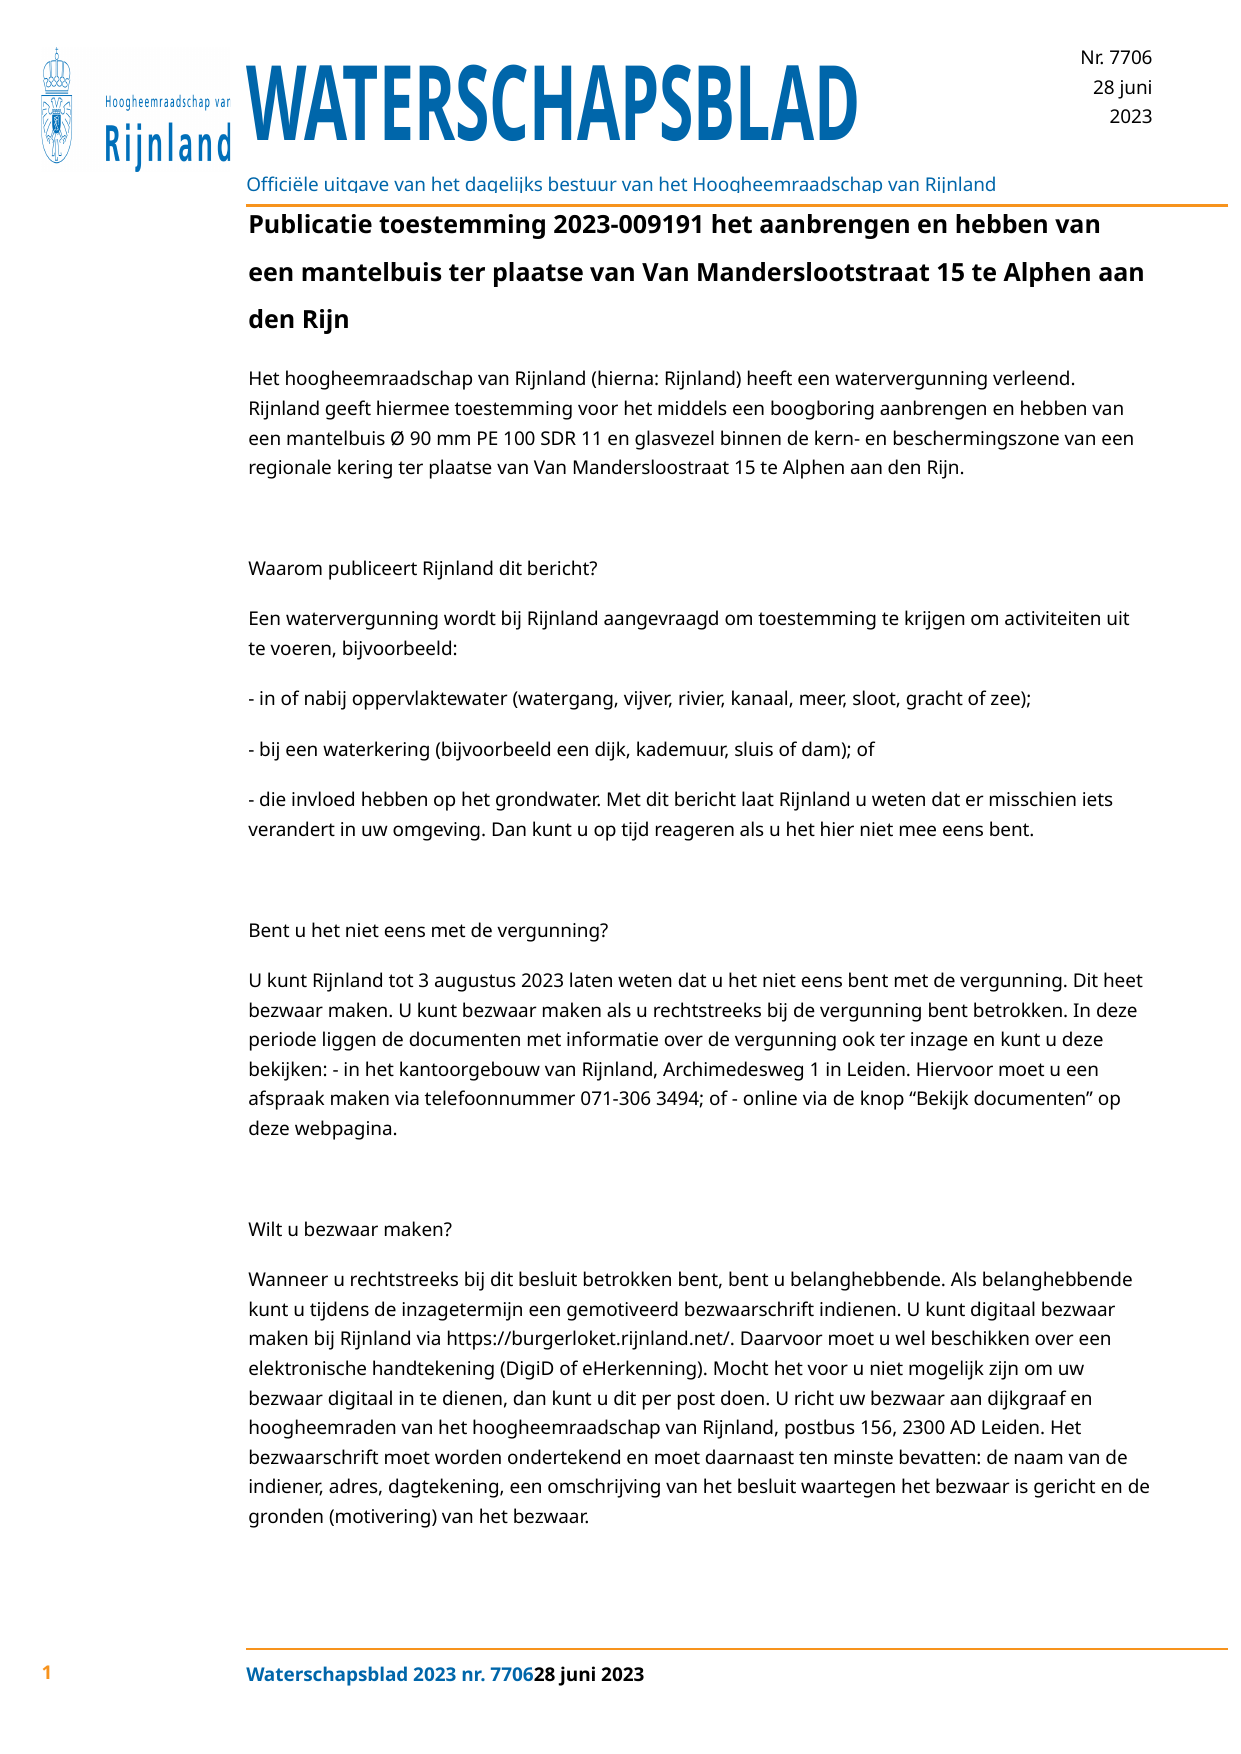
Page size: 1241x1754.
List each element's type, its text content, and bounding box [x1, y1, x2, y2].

text - die invloed hebben op het grondwater. Met dit bericht laat Rijnland u weten dat er misschien iets verandert in uw omgeving. Dan kunt u op tijd reageren als u het hier niet mee eens bent. [248, 786, 1152, 842]
text Publicatie toestemming 2023-009191 het aanbrengen en hebben van een mantelbuis ter plaatse van Van Manderslootstraat 15 te Alphen aan den Rijn [248, 207, 1152, 336]
text Wilt u bezwaar maken? [248, 1216, 1152, 1242]
text Wanneer u rechtstreeks bij dit besluit betrokken bent, bent u belanghebbende. Als belanghebbende kunt u tijdens de inzagetermijn een gemotiveerd bezwaarschrift indienen. U kunt digitaal bezwaar maken bij Rijnland via https://burgerloket.rijnland.net/. Daarvoor moet u wel beschikken over een elektronische handtekening (DigiD of eHerkenning). Mocht het voor u niet mogelijk zijn om uw bezwaar digitaal in te dienen, dan kunt u dit per post doen. U richt uw bezwaar aan dijkgraaf en hoogheemraden van het hoogheemraadschap van Rijnland, postbus 156, 2300 AD Leiden. Het bezwaarschrift moet worden ondertekend en moet daarnaast ten minste bevatten: de naam van de indiener, adres, dagtekening, een omschrijving van het besluit waartegen het bezwaar is gericht en de gronden (motivering) van het bezwaar. [248, 1266, 1152, 1529]
text - bij een waterkering (bijvoorbeeld een dijk, kademuur, sluis of dam); of [248, 736, 1152, 762]
text Het hoogheemraadschap van Rijnland (hierna: Rijnland) heeft een watervergunning verleend. Rijnland geeft hiermee toestemming voor het middels een boogboring aanbrengen en hebben van een mantelbuis Ø 90 mm PE 100 SDR 11 en glasvezel binnen de kern- en beschermingszone van een regionale kering ter plaatse van Van Mandersloostraat 15 te Alphen aan den Rijn. [248, 366, 1152, 480]
text - in of nabij oppervlaktewater (watergang, vijver, rivier, kanaal, meer, sloot, gracht of zee); [248, 686, 1152, 711]
text Een watervergunning wordt bij Rijnland aangevraagd om toestemming te krijgen om activiteiten uit te voeren, bijvoorbeeld: [248, 606, 1152, 661]
text U kunt Rijnland tot 3 augustus 2023 laten weten dat u het niet eens bent met de vergunning. Dit heet bezwaar maken. U kunt bezwaar maken als u rechtstreeks bij de vergunning bent betrokken. In deze periode liggen de documenten met informatie over de vergunning ook ter inzage en kunt u deze bekijken: - in het kantoorgebouw van Rijnland, Archimedesweg 1 in Leiden. Hiervoor moet u een afspraak maken via telefoonnummer 071-306 3494; of - online via de knop “Bekijk documenten” op deze webpagina. [248, 967, 1152, 1141]
text Waarom publiceert Rijnland dit bericht? [248, 555, 1152, 581]
text Bent u het niet eens met de vergunning? [248, 917, 1152, 942]
picture [41, 47, 231, 172]
